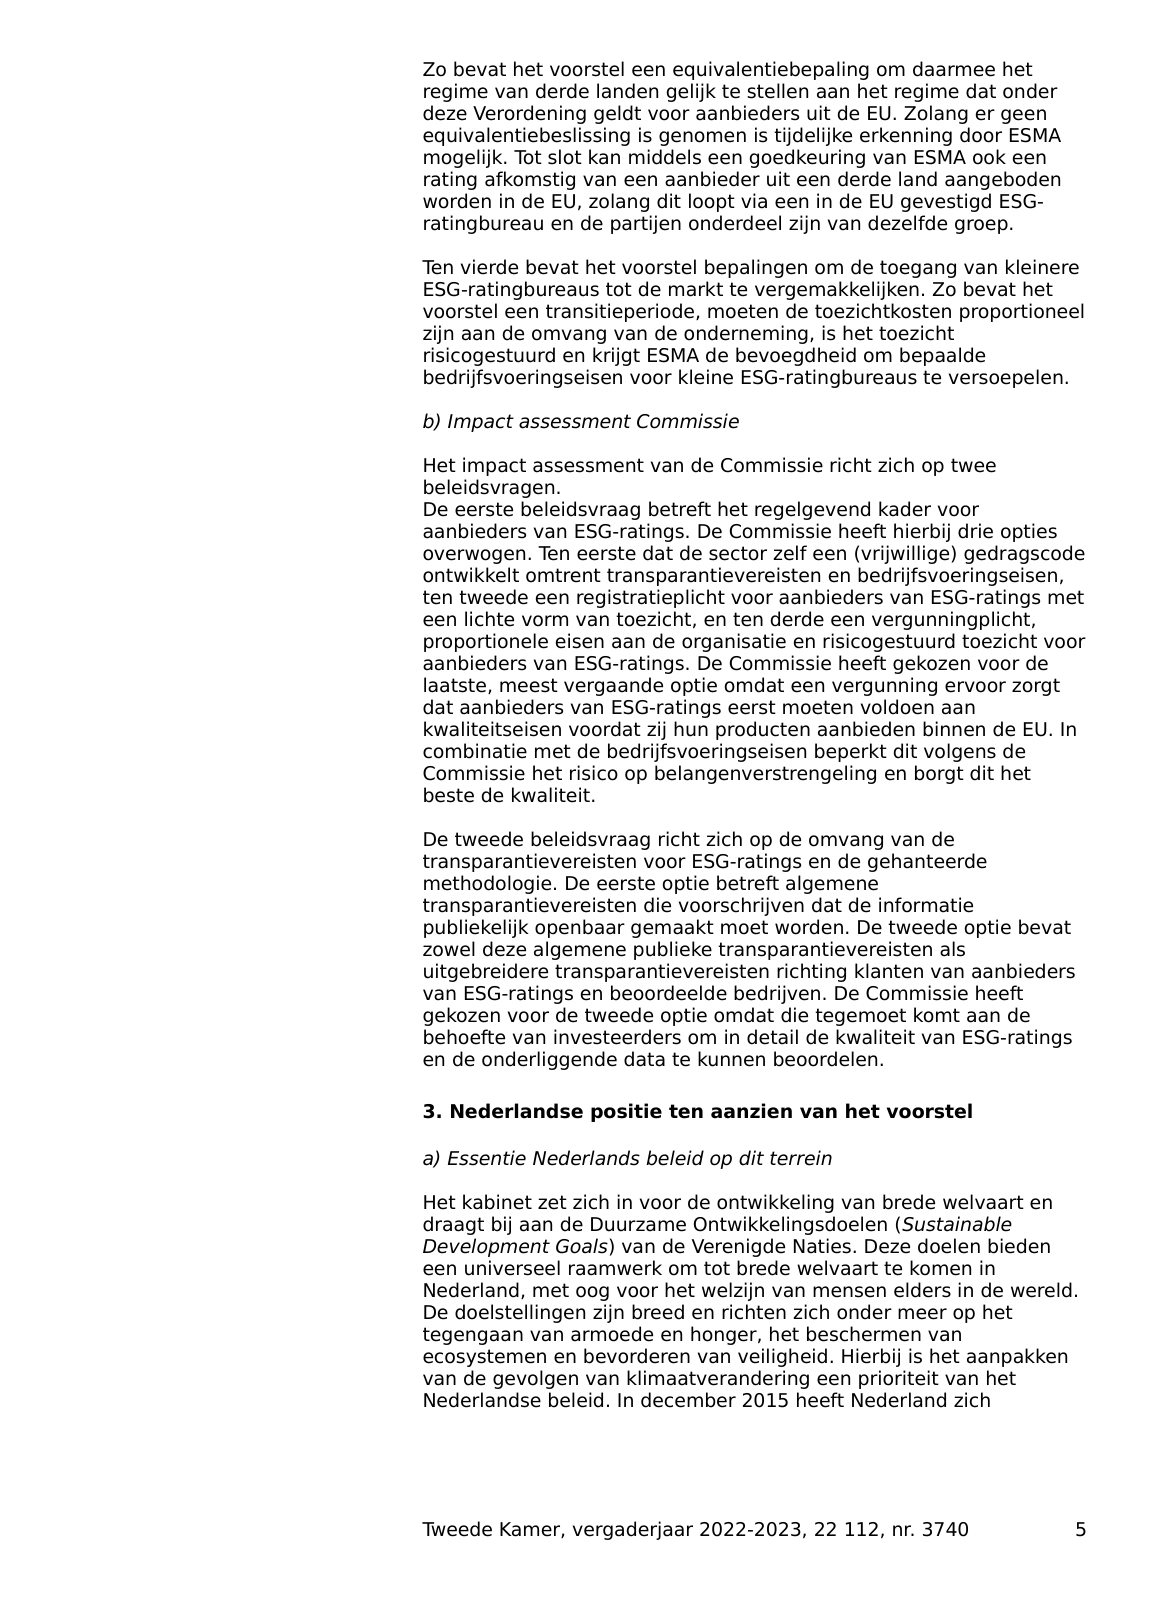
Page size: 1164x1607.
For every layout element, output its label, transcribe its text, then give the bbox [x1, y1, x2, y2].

text Het impact assessment van de Commissie richt zich op twee beleidsvragen. [422, 455, 1087, 499]
text Ten vierde bevat het voorstel bepalingen om de toegang van kleinere ESG-ratingbureaus tot de markt te vergemakkelijken. Zo bevat het voorstel een transitieperiode, moeten de toezichtkosten proportioneel zijn aan de omvang van de onderneming, is het toezicht risicogestuurd en krijgt ESMA de bevoegdheid om bepaalde bedrijfsvoeringseisen voor kleine ESG-ratingbureaus te versoepelen. [422, 257, 1087, 389]
subtitle b) Impact assessment Commissie [422, 411, 1087, 433]
text De tweede beleidsvraag richt zich op de omvang van de transparantievereisten voor ESG-ratings en de gehanteerde methodologie. De eerste optie betreft algemene transparantievereisten die voorschrijven dat de informatie publiekelijk openbaar gemaakt moet worden. De tweede optie bevat zowel deze algemene publieke transparantievereisten als uitgebreidere transparantievereisten richting klanten van aanbieders van ESG-ratings en beoordeelde bedrijven. De Commissie heeft gekozen voor de tweede optie omdat die tegemoet komt aan de behoefte van investeerders om in detail de kwaliteit van ESG-ratings en de onderliggende data te kunnen beoordelen. [422, 829, 1087, 1071]
subtitle a) Essentie Nederlands beleid op dit terrein [422, 1148, 1087, 1170]
subtitle 3. Nederlandse positie ten aanzien van het voorstel [422, 1101, 1087, 1123]
text Zo bevat het voorstel een equivalentiebepaling om daarmee het regime van derde landen gelijk te stellen aan het regime dat onder deze Verordening geldt voor aanbieders uit de EU. Zolang er geen equivalentiebeslissing is genomen is tijdelijke erkenning door ESMA mogelijk. Tot slot kan middels een goedkeuring van ESMA ook een rating afkomstig van een aanbieder uit een derde land aangeboden worden in de EU, zolang dit loopt via een in de EU gevestigd ESG-ratingbureau en de partijen onderdeel zijn van dezelfde groep. [422, 59, 1087, 235]
text Het kabinet zet zich in voor de ontwikkeling van brede welvaart en draagt bij aan de Duurzame Ontwikkelingsdoelen (Sustainable Development Goals) van de Verenigde Naties. Deze doelen bieden een universeel raamwerk om tot brede welvaart te komen in Nederland, met oog voor het welzijn van mensen elders in de wereld. De doelstellingen zijn breed en richten zich onder meer op het tegengaan van armoede en honger, het beschermen van ecosystemen en bevorderen van veiligheid. Hierbij is het aanpakken van de gevolgen van klimaatverandering een prioriteit van het Nederlandse beleid. In december 2015 heeft Nederland zich [422, 1192, 1087, 1412]
text De eerste beleidsvraag betreft het regelgevend kader voor aanbieders van ESG-ratings. De Commissie heeft hierbij drie opties overwogen. Ten eerste dat de sector zelf een (vrijwillige) gedragscode ontwikkelt omtrent transparantievereisten en bedrijfsvoeringseisen, ten tweede een registratieplicht voor aanbieders van ESG-ratings met een lichte vorm van toezicht, en ten derde een vergunningplicht, proportionele eisen aan de organisatie en risicogestuurd toezicht voor aanbieders van ESG-ratings. De Commissie heeft gekozen voor de laatste, meest vergaande optie omdat een vergunning ervoor zorgt dat aanbieders van ESG-ratings eerst moeten voldoen aan kwaliteitseisen voordat zij hun producten aanbieden binnen de EU. In combinatie met de bedrijfsvoeringseisen beperkt dit volgens de Commissie het risico op belangenverstrengeling en borgt dit het beste de kwaliteit. [422, 499, 1087, 807]
